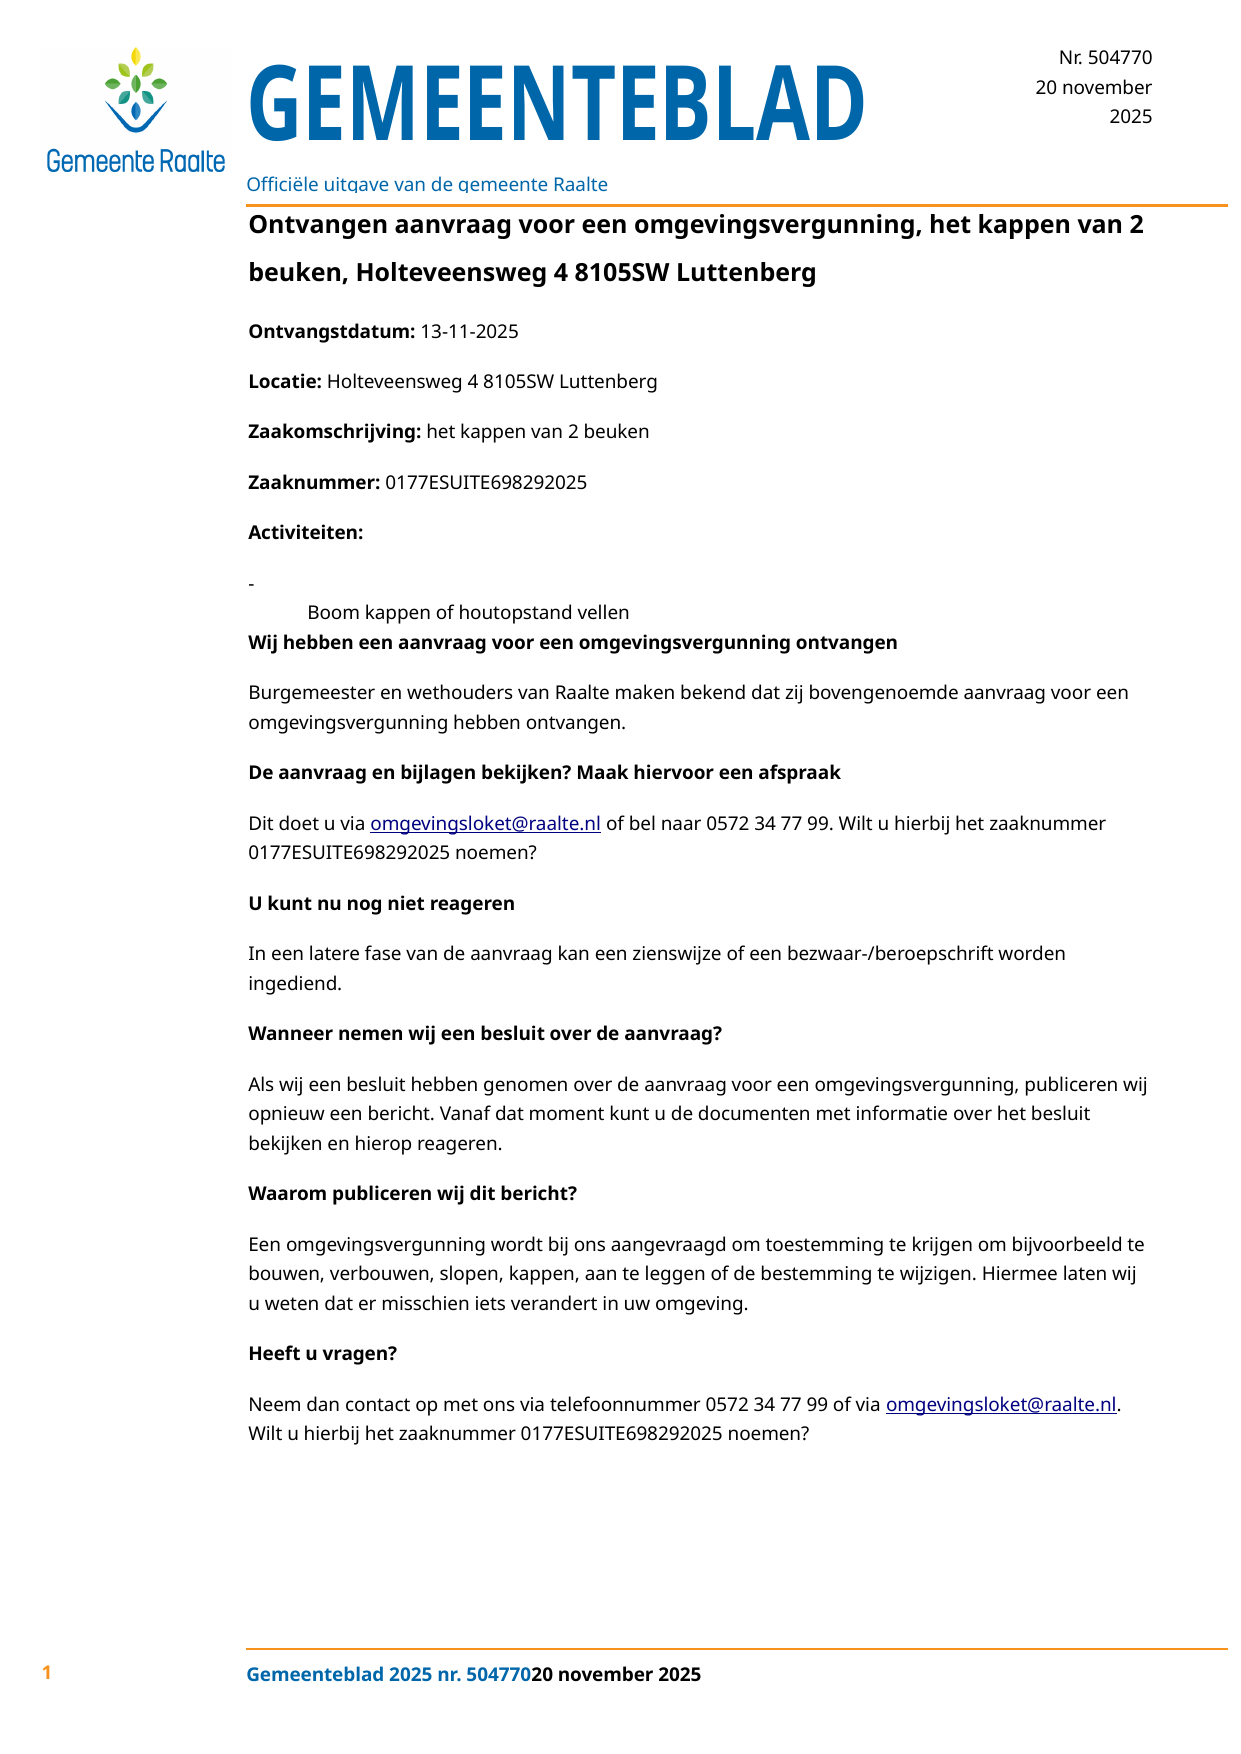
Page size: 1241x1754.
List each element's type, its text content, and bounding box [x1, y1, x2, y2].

text De aanvraag en bijlagen bekijken? Maak hiervoor een afspraak [248, 759, 1152, 785]
text Waarom publiceren wij dit bericht? [248, 1180, 1152, 1206]
text Burgemeester en wethouders van Raalte maken bekend dat zij bovengenoemde aanvraag voor een omgevingsvergunning hebben ontvangen. [248, 679, 1152, 735]
text Wij hebben een aanvraag voor een omgevingsvergunning ontvangen [248, 629, 1152, 655]
text Zaaknummer: 0177ESUITE698292025 [248, 469, 1152, 495]
text Zaakomschrijving: het kappen van 2 beuken [248, 419, 1152, 444]
picture [41, 47, 231, 172]
list Boom kappen of houtopstand vellen [248, 599, 1152, 625]
text Ontvangstdatum: 13-11-2025 [248, 318, 1152, 344]
text Als wij een besluit hebben genomen over de aanvraag voor een omgevingsvergunning, publiceren wij opnieuw een bericht. Vanaf dat moment kunt u de documenten met informatie over het besluit bekijken en hierop reageren. [248, 1071, 1152, 1156]
text Wanneer nemen wij een besluit over de aanvraag? [248, 1020, 1152, 1046]
text Een omgevingsvergunning wordt bij ons aangevraagd om toestemming te krijgen om bijvoorbeeld te bouwen, verbouwen, slopen, kappen, aan te leggen of de bestemming te wijzigen. Hiermee laten wij u weten dat er misschien iets verandert in uw omgeving. [248, 1231, 1152, 1316]
text U kunt nu nog niet reageren [248, 890, 1152, 916]
text Locatie: Holteveensweg 4 8105SW Luttenberg [248, 368, 1152, 394]
text Activiteiten: [248, 519, 1152, 545]
text Ontvangen aanvraag voor een omgevingsvergunning, het kappen van 2 beuken, Holteveensweg 4 8105SW Luttenberg [248, 207, 1152, 288]
text In een latere fase van de aanvraag kan een zienswijze of een bezwaar-/beroepschrift worden ingediend. [248, 940, 1152, 996]
text Neem dan contact op met ons via telefoonnummer 0572 34 77 99 of via omgevingsloket@raalte.nl. Wilt u hierbij het zaaknummer 0177ESUITE698292025 noemen? [248, 1391, 1152, 1446]
text Dit doet u via omgevingsloket@raalte.nl of bel naar 0572 34 77 99. Wilt u hierbij het zaaknummer 0177ESUITE698292025 noemen? [248, 810, 1152, 865]
text Heeft u vragen? [248, 1340, 1152, 1366]
